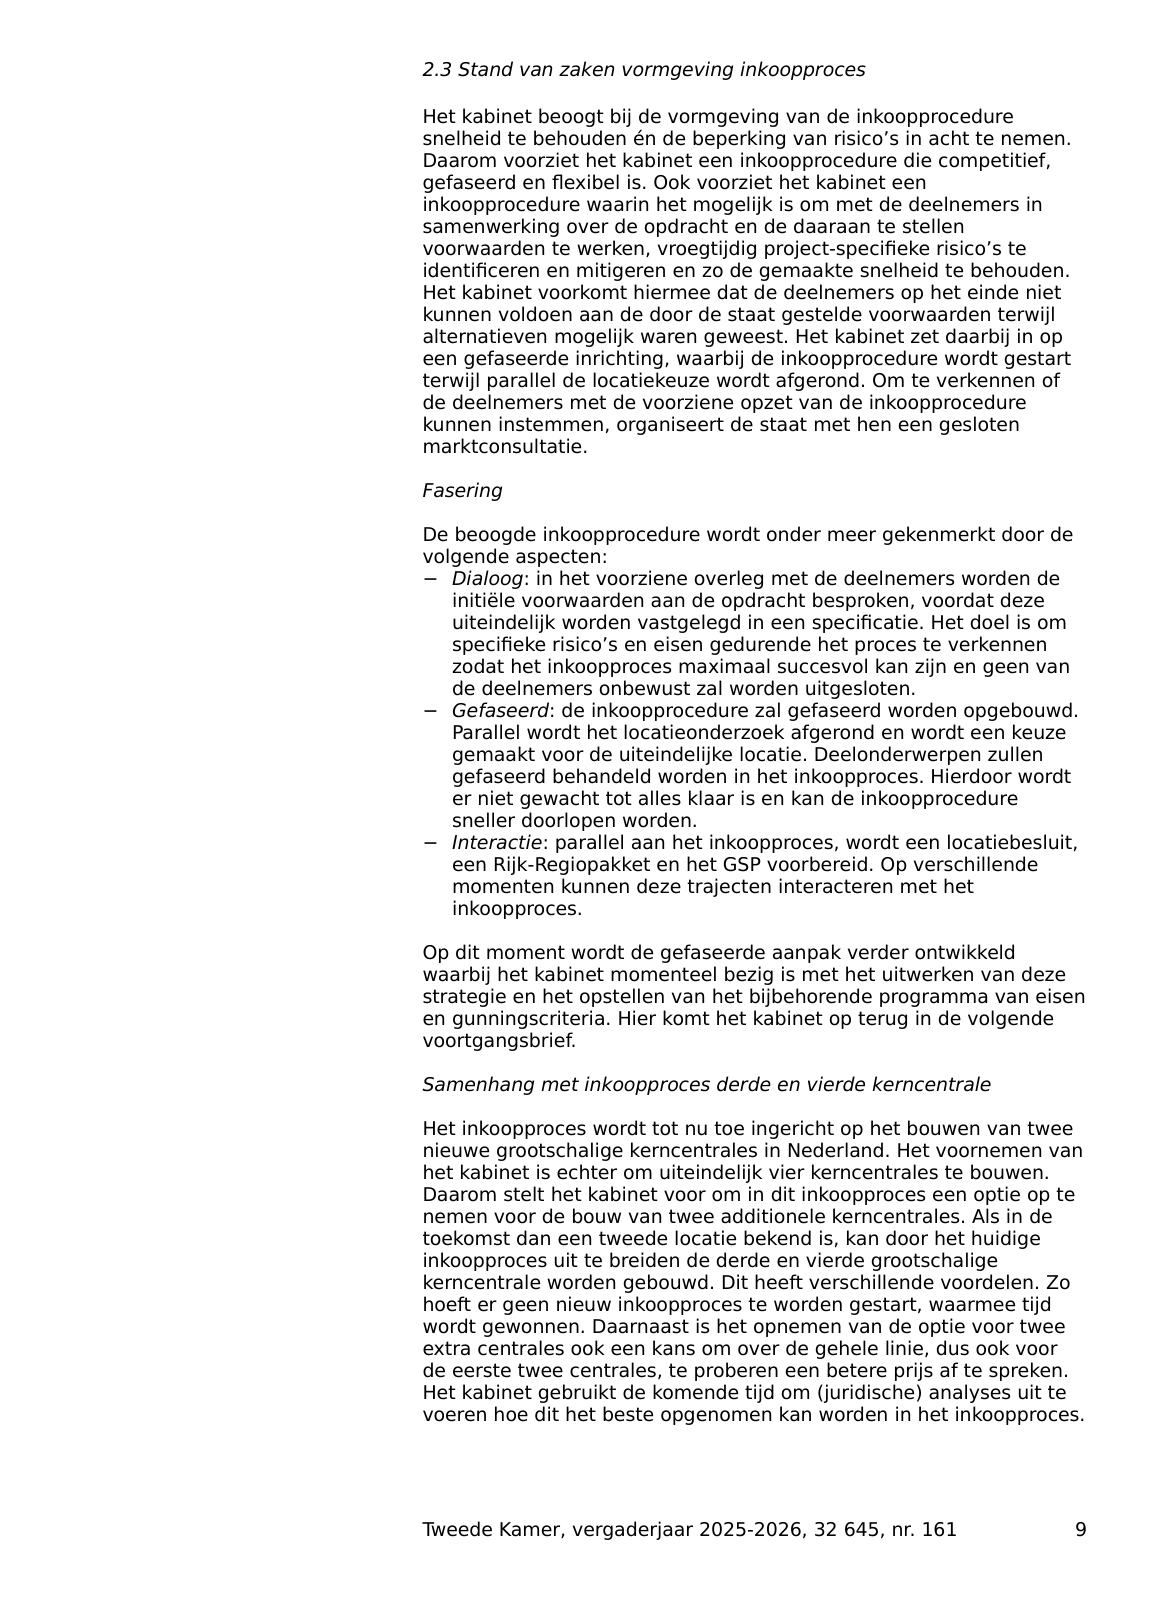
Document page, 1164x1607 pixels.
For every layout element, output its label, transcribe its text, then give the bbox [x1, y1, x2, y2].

text − Gefaseerd: de inkoopprocedure zal gefaseerd worden opgebouwd. Parallel wordt het locatieonderzoek afgerond en wordt een keuze gemaakt voor de uiteindelijke locatie. Deelonderwerpen zullen gefaseerd behandeld worden in het inkoopproces. Hierdoor wordt er niet gewacht tot alles klaar is en kan de inkoopprocedure sneller doorlopen worden. [422, 700, 1087, 832]
subtitle Fasering [422, 480, 1087, 502]
text Het kabinet beoogt bij de vormgeving van de inkoopprocedure snelheid te behouden én de beperking van risico’s in acht te nemen. Daarom voorziet het kabinet een inkoopprocedure die competitief, gefaseerd en flexibel is. Ook voorziet het kabinet een inkoopprocedure waarin het mogelijk is om met de deelnemers in samenwerking over de opdracht en de daaraan te stellen voorwaarden te werken, vroegtijdig project-specifieke risico’s te identificeren en mitigeren en zo de gemaakte snelheid te behouden. Het kabinet voorkomt hiermee dat de deelnemers op het einde niet kunnen voldoen aan de door de staat gestelde voorwaarden terwijl alternatieven mogelijk waren geweest. Het kabinet zet daarbij in op een gefaseerde inrichting, waarbij de inkoopprocedure wordt gestart terwijl parallel de locatiekeuze wordt afgerond. Om te verkennen of de deelnemers met de voorziene opzet van de inkoopprocedure kunnen instemmen, organiseert de staat met hen een gesloten marktconsultatie. [422, 106, 1087, 458]
text − Interactie: parallel aan het inkoopproces, wordt een locatiebesluit, een Rijk-Regiopakket en het GSP voorbereid. Op verschillende momenten kunnen deze trajecten interacteren met het inkoopproces. [422, 832, 1087, 920]
text − Dialoog: in het voorziene overleg met de deelnemers worden de initiële voorwaarden aan de opdracht besproken, voordat deze uiteindelijk worden vastgelegd in een specificatie. Het doel is om specifieke risico’s en eisen gedurende het proces te verkennen zodat het inkoopproces maximaal succesvol kan zijn en geen van de deelnemers onbewust zal worden uitgesloten. [422, 568, 1087, 700]
subtitle 2.3 Stand van zaken vormgeving inkoopproces [422, 59, 1087, 81]
text De beoogde inkoopprocedure wordt onder meer gekenmerkt door de volgende aspecten: [422, 524, 1087, 568]
subtitle Samenhang met inkoopproces derde en vierde kerncentrale [422, 1074, 1087, 1096]
text Op dit moment wordt de gefaseerde aanpak verder ontwikkeld waarbij het kabinet momenteel bezig is met het uitwerken van deze strategie en het opstellen van het bijbehorende programma van eisen en gunningscriteria. Hier komt het kabinet op terug in de volgende voortgangsbrief. [422, 942, 1087, 1052]
text Het inkoopproces wordt tot nu toe ingericht op het bouwen van twee nieuwe grootschalige kerncentrales in Nederland. Het voornemen van het kabinet is echter om uiteindelijk vier kerncentrales te bouwen. Daarom stelt het kabinet voor om in dit inkoopproces een optie op te nemen voor de bouw van twee additionele kerncentrales. Als in de toekomst dan een tweede locatie bekend is, kan door het huidige inkoopproces uit te breiden de derde en vierde grootschalige kerncentrale worden gebouwd. Dit heeft verschillende voordelen. Zo hoeft er geen nieuw inkoopproces te worden gestart, waarmee tijd wordt gewonnen. Daarnaast is het opnemen van de optie voor twee extra centrales ook een kans om over de gehele linie, dus ook voor de eerste twee centrales, te proberen een betere prijs af te spreken. Het kabinet gebruikt de komende tijd om (juridische) analyses uit te voeren hoe dit het beste opgenomen kan worden in het inkoopproces. [422, 1118, 1087, 1426]
